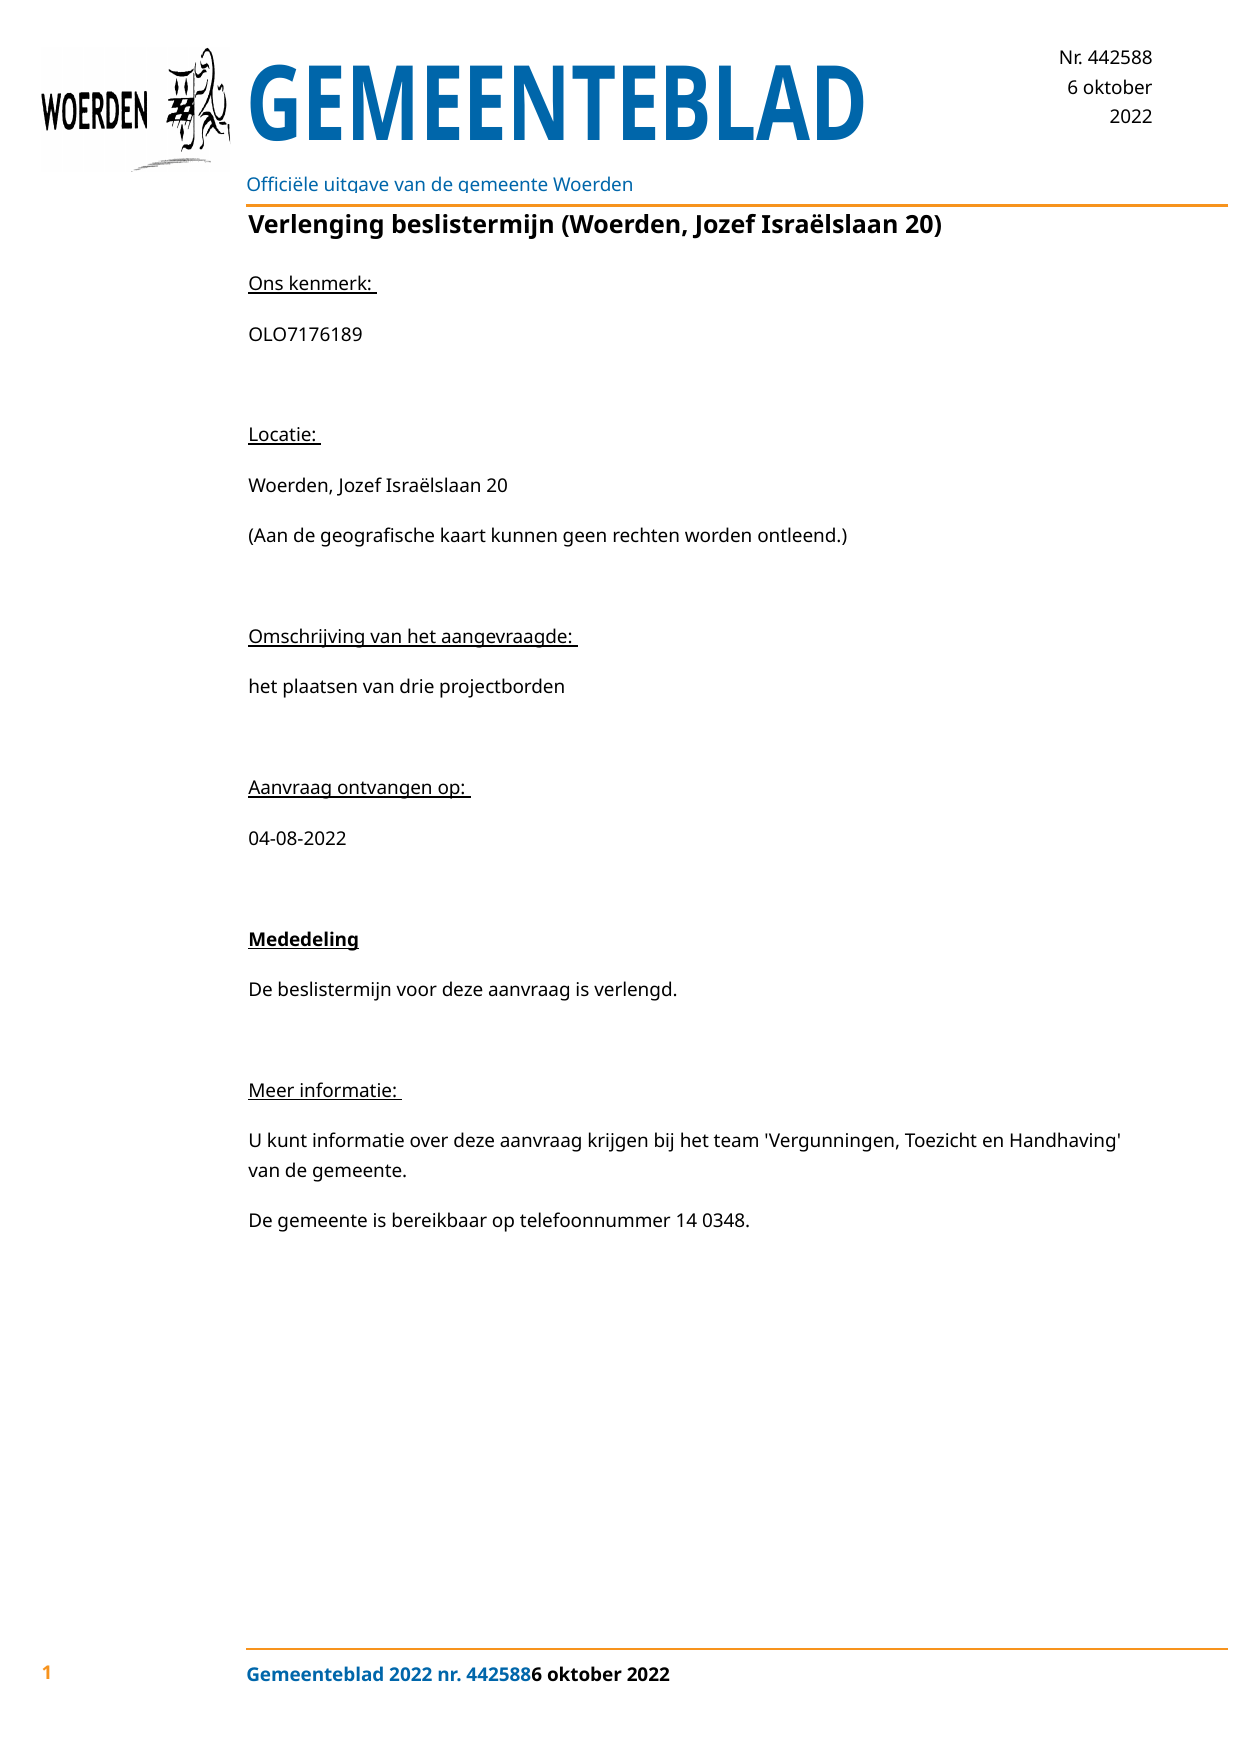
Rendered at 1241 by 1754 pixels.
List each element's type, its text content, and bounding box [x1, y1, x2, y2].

text Aanvraag ontvangen op: [248, 774, 1152, 800]
text OLO7176189 [248, 321, 1152, 346]
text Ons kenmerk: [248, 270, 1152, 296]
text Woerden, Jozef Israëlslaan 20 [248, 472, 1152, 498]
text Verlenging beslistermijn (Woerden, Jozef Israëlslaan 20) [248, 207, 1152, 241]
text Omschrijving van het aangevraagde: [248, 623, 1152, 649]
text De gemeente is bereikbaar op telefoonnummer 14 0348. [248, 1207, 1152, 1233]
text 04-08-2022 [248, 825, 1152, 851]
text Locatie: [248, 422, 1152, 447]
text De beslistermijn voor deze aanvraag is verlengd. [248, 976, 1152, 1002]
text (Aan de geografische kaart kunnen geen rechten worden ontleend.) [248, 522, 1152, 548]
picture [41, 47, 231, 172]
text Mededeling [248, 926, 1152, 951]
text Meer informatie: [248, 1077, 1152, 1103]
text het plaatsen van drie projectborden [248, 674, 1152, 699]
text U kunt informatie over deze aanvraag krijgen bij het team 'Vergunningen, Toezicht en Handhaving' van de gemeente. [248, 1127, 1152, 1183]
